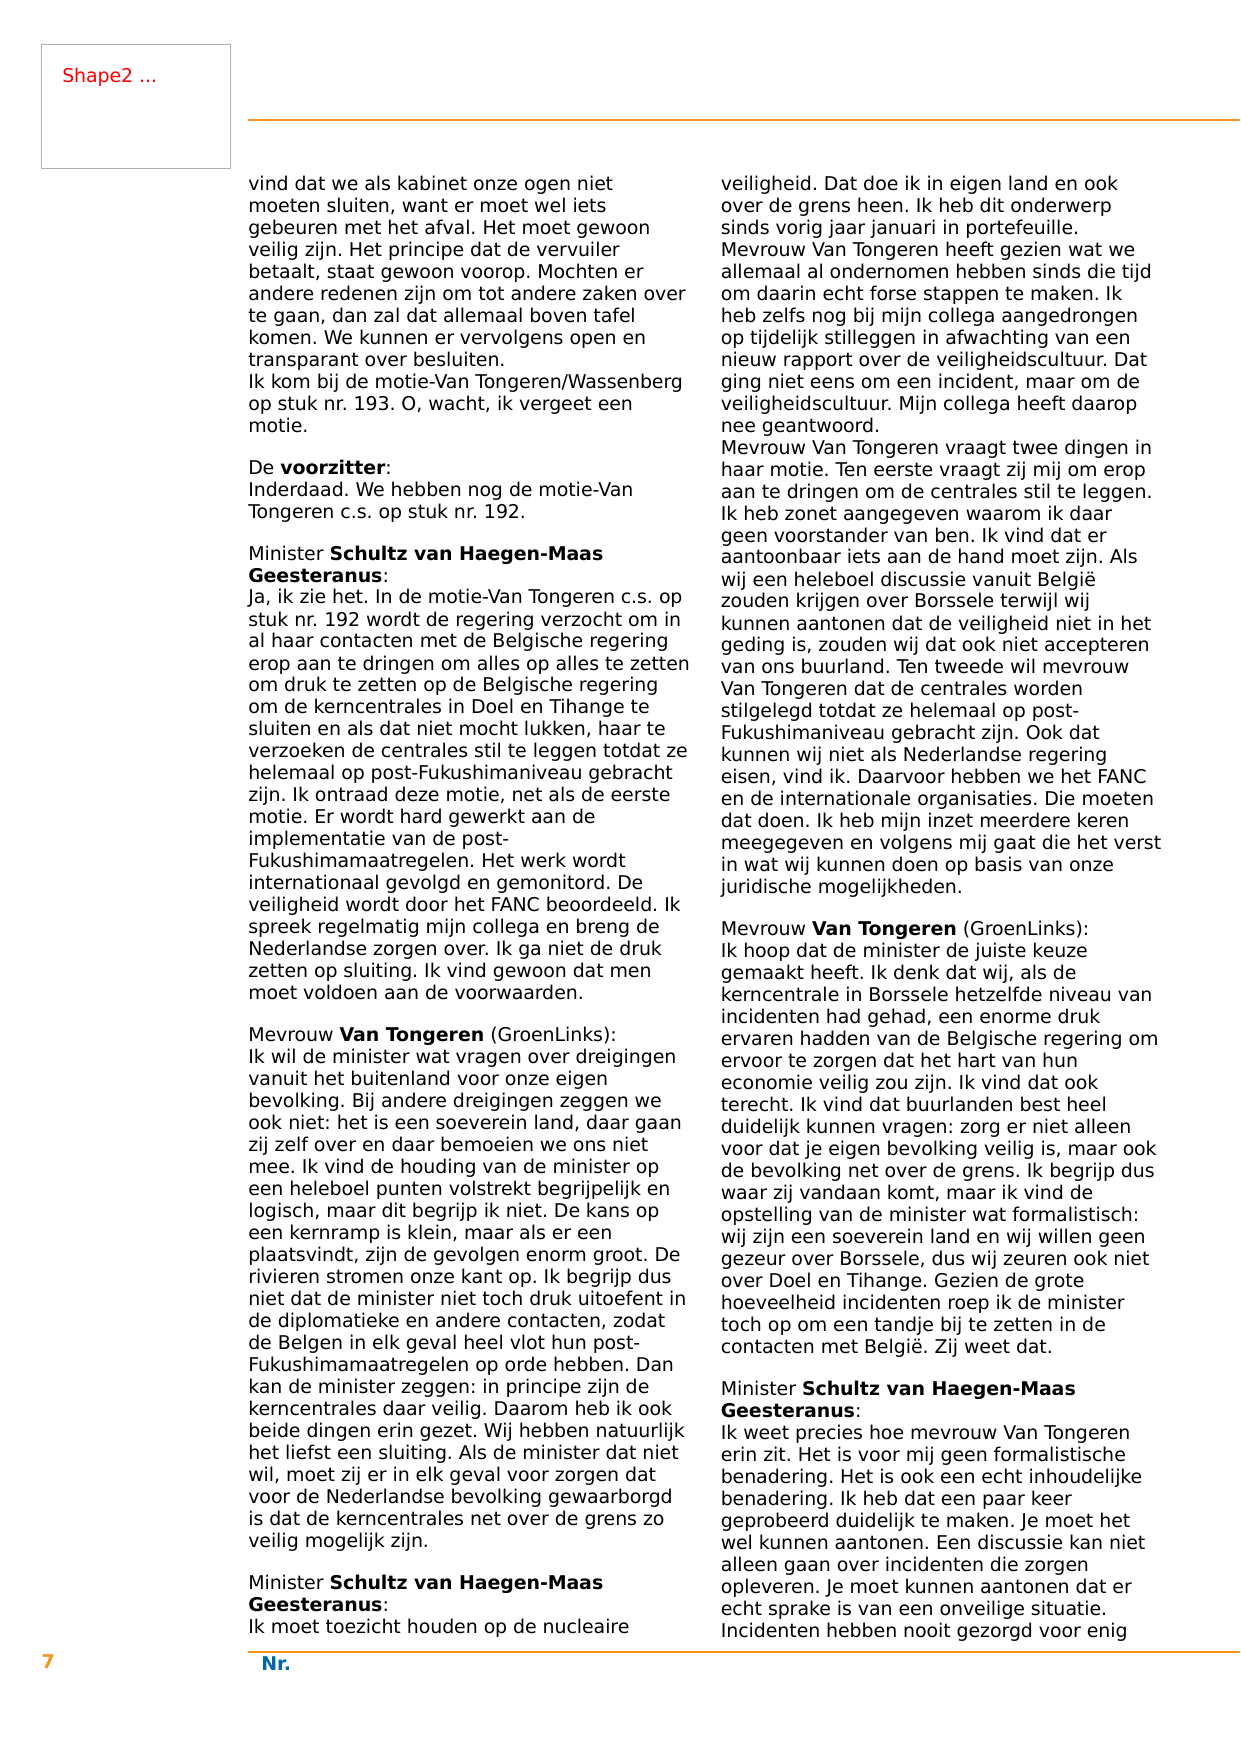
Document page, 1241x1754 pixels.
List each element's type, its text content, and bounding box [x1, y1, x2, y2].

text De voorzitter: [248, 457, 691, 478]
text vind dat we als kabinet onze ogen niet moeten sluiten, want er moet wel iets gebeuren met het afval. Het moet gewoon veilig zijn. Het principe dat de vervuiler betaalt, staat gewoon voorop. Mochten er andere redenen zijn om tot andere zaken over te gaan, dan zal dat allemaal boven tafel komen. We kunnen er vervolgens open en transparant over besluiten. [248, 173, 691, 371]
text Ik wil de minister wat vragen over dreigingen vanuit het buitenland voor onze eigen bevolking. Bij andere dreigingen zeggen we ook niet: het is een soeverein land, daar gaan zij zelf over en daar bemoeien we ons niet mee. Ik vind de houding van de minister op een heleboel punten volstrekt begrijpelijk en logisch, maar dit begrijp ik niet. De kans op een kernramp is klein, maar als er een plaatsvindt, zijn de gevolgen enorm groot. De rivieren stromen onze kant op. Ik begrijp dus niet dat de minister niet toch druk uitoefent in de diplomatieke en andere contacten, zodat de Belgen in elk geval heel vlot hun post-Fukushimamaatregelen op orde hebben. Dan kan de minister zeggen: in principe zijn de kerncentrales daar veilig. Daarom heb ik ook beide dingen erin gezet. Wij hebben natuurlijk het liefst een sluiting. Als de minister dat niet wil, moet zij er in elk geval voor zorgen dat voor de Nederlandse bevolking gewaarborgd is dat de kerncentrales net over de grens zo veilig mogelijk zijn. [248, 1046, 691, 1552]
text Inderdaad. We hebben nog de motie-Van Tongeren c.s. op stuk nr. 192. [248, 478, 691, 522]
text Minister Schultz van Haegen-Maas Geesteranus: [248, 542, 691, 586]
text veiligheid. Dat doe ik in eigen land en ook over de grens heen. Ik heb dit onderwerp sinds vorig jaar januari in portefeuille. Mevrouw Van Tongeren heeft gezien wat we allemaal al ondernomen hebben sinds die tijd om daarin echt forse stappen te maken. Ik heb zelfs nog bij mijn collega aangedrongen op tijdelijk stilleggen in afwachting van een nieuw rapport over de veiligheidscultuur. Dat ging niet eens om een incident, maar om de veiligheidscultuur. Mijn collega heeft daarop nee geantwoord. [721, 173, 1163, 437]
text Minister Schultz van Haegen-Maas Geesteranus: [248, 1572, 691, 1616]
text Ja, ik zie het. In de motie-Van Tongeren c.s. op stuk nr. 192 wordt de regering verzocht om in al haar contacten met de Belgische regering erop aan te dringen om alles op alles te zetten om druk te zetten op de Belgische regering om de kerncentrales in Doel en Tihange te sluiten en als dat niet mocht lukken, haar te verzoeken de centrales stil te leggen totdat ze helemaal op post-Fukushimaniveau gebracht zijn. Ik ontraad deze motie, net als de eerste motie. Er wordt hard gewerkt aan de implementatie van de post-Fukushimamaatregelen. Het werk wordt internationaal gevolgd en gemonitord. De veiligheid wordt door het FANC beoordeeld. Ik spreek regelmatig mijn collega en breng de Nederlandse zorgen over. Ik ga niet de druk zetten op sluiting. Ik vind gewoon dat men moet voldoen aan de voorwaarden. [248, 586, 691, 1004]
text Ik hoop dat de minister de juiste keuze gemaakt heeft. Ik denk dat wij, als de kerncentrale in Borssele hetzelfde niveau van incidenten had gehad, een enorme druk ervaren hadden van de Belgische regering om ervoor te zorgen dat het hart van hun economie veilig zou zijn. Ik vind dat ook terecht. Ik vind dat buurlanden best heel duidelijk kunnen vragen: zorg er niet alleen voor dat je eigen bevolking veilig is, maar ook de bevolking net over de grens. Ik begrijp dus waar zij vandaan komt, maar ik vind de opstelling van de minister wat formalistisch: wij zijn een soeverein land en wij willen geen gezeur over Borssele, dus wij zeuren ook niet over Doel en Tihange. Gezien de grote hoeveelheid incidenten roep ik de minister toch op om een tandje bij te zetten in de contacten met België. Zij weet dat. [721, 940, 1163, 1358]
text Mevrouw Van Tongeren (GroenLinks): [721, 918, 1163, 940]
text Mevrouw Van Tongeren (GroenLinks): [248, 1024, 691, 1046]
text Ik kom bij de motie-Van Tongeren/Wassenberg op stuk nr. 193. O, wacht, ik vergeet een motie. [248, 371, 691, 437]
text Minister Schultz van Haegen-Maas Geesteranus: [721, 1378, 1163, 1422]
text Mevrouw Van Tongeren vraagt twee dingen in haar motie. Ten eerste vraagt zij mij om erop aan te dringen om de centrales stil te leggen. Ik heb zonet aangegeven waarom ik daar geen voorstander van ben. Ik vind dat er aantoonbaar iets aan de hand moet zijn. Als wij een heleboel discussie vanuit België zouden krijgen over Borssele terwijl wij kunnen aantonen dat de veiligheid niet in het geding is, zouden wij dat ook niet accepteren van ons buurland. Ten tweede wil mevrouw Van Tongeren dat de centrales worden stilgelegd totdat ze helemaal op post-Fukushimaniveau gebracht zijn. Ook dat kunnen wij niet als Nederlandse regering eisen, vind ik. Daarvoor hebben we het FANC en de internationale organisaties. Die moeten dat doen. Ik heb mijn inzet meerdere keren meegegeven en volgens mij gaat die het verst in wat wij kunnen doen op basis van onze juridische mogelijkheden. [721, 437, 1163, 898]
text Ik moet toezicht houden op de nucleaire [248, 1616, 691, 1637]
text Ik weet precies hoe mevrouw Van Tongeren erin zit. Het is voor mij geen formalistische benadering. Het is ook een echt inhoudelijke benadering. Ik heb dat een paar keer geprobeerd duidelijk te maken. Je moet het wel kunnen aantonen. Een discussie kan niet alleen gaan over incidenten die zorgen opleveren. Je moet kunnen aantonen dat er echt sprake is van een onveilige situatie. Incidenten hebben nooit gezorgd voor enig [721, 1422, 1163, 1641]
